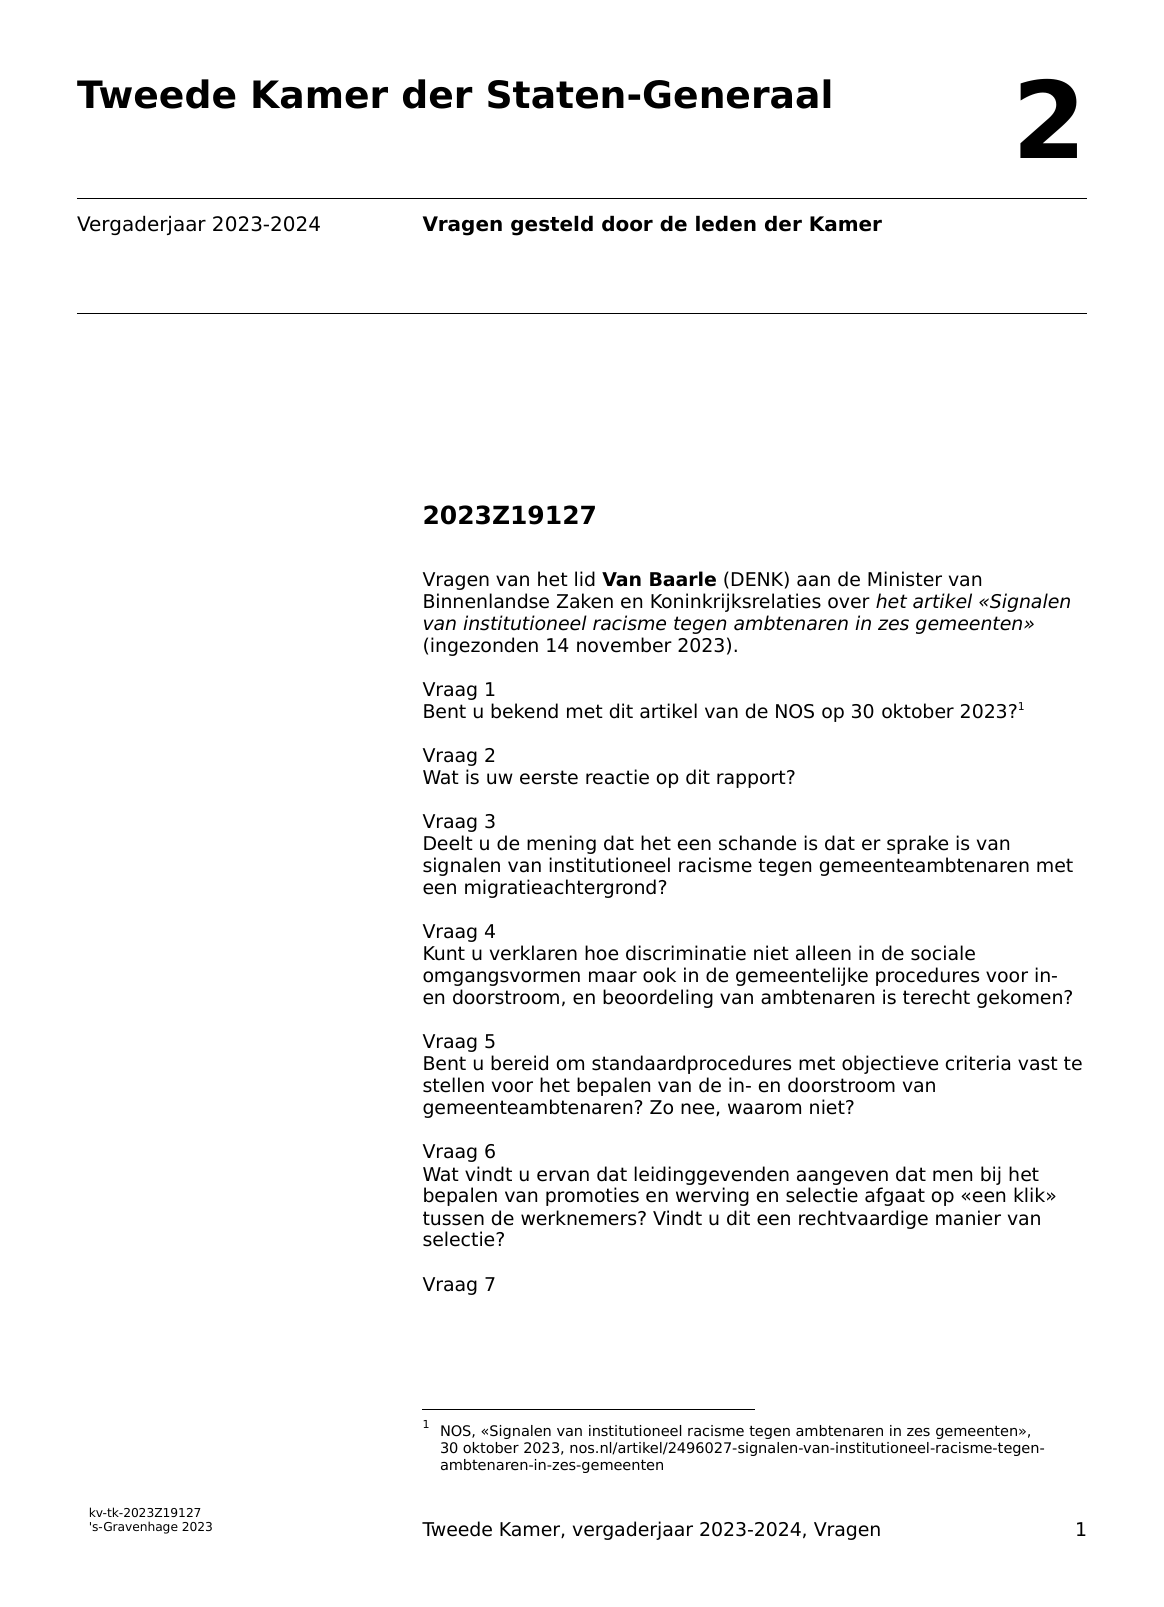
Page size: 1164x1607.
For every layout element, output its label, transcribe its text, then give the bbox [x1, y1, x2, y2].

table_cell Vragen gesteld door de leden der Kamer [422, 199, 1087, 313]
text Vraag 7 [422, 1273, 1087, 1296]
text Vragen van het lid Van Baarle (DENK) aan de Minister van Binnenlandse Zaken en Koninkrijksrelaties over het artikel «Signalen van institutioneel racisme tegen ambtenaren in zes gemeenten» (ingezonden 14 november 2023). [422, 569, 1087, 657]
text Bent u bekend met dit artikel van de NOS op 30 oktober 2023? [422, 701, 1087, 723]
table_header Tweede Kamer der Staten-Generaal [77, 59, 886, 198]
text Deelt u de mening dat het een schande is dat er sprake is van signalen van institutioneel racisme tegen gemeenteambtenaren met een migratieachtergrond? [422, 833, 1087, 899]
text Vraag 5 [422, 1031, 1087, 1053]
text kv-tk-2023Z19127 [88, 1506, 323, 1520]
text NOS, «Signalen van institutioneel racisme tegen ambtenaren in zes gemeenten», 30 oktober 2023, nos.nl/artikel/2496027-signalen-van-institutioneel-racisme-tegen-ambtenaren-in-zes-gemeenten [422, 1418, 1087, 1474]
text Wat is uw eerste reactie op dit rapport? [422, 767, 1087, 789]
text Wat vindt u ervan dat leidinggevenden aangeven dat men bij het bepalen van promoties en werving en selectie afgaat op «een klik» tussen de werknemers? Vindt u dit een rechtvaardige manier van selectie? [422, 1163, 1087, 1251]
text Bent u bereid om standaardprocedures met objectieve criteria vast te stellen voor het bepalen van de in- en doorstroom van gemeenteambtenaren? Zo nee, waarom niet? [422, 1053, 1087, 1119]
text Vraag 6 [422, 1141, 1087, 1163]
text Kunt u verklaren hoe discriminatie niet alleen in de sociale omgangsvormen maar ook in de gemeentelijke procedures voor in- en doorstroom, en beoordeling van ambtenaren is terecht gekomen? [422, 943, 1087, 1009]
text Vraag 2 [422, 745, 1087, 767]
text 2023Z19127 [422, 501, 1087, 531]
text Vraag 1 [422, 679, 1087, 701]
text Vraag 4 [422, 921, 1087, 943]
table_cell Vergaderjaar 2023-2024 [77, 199, 422, 313]
table_header 2 [886, 59, 1087, 198]
text Vraag 3 [422, 811, 1087, 833]
text 's-Gravenhage 2023 [88, 1520, 323, 1534]
